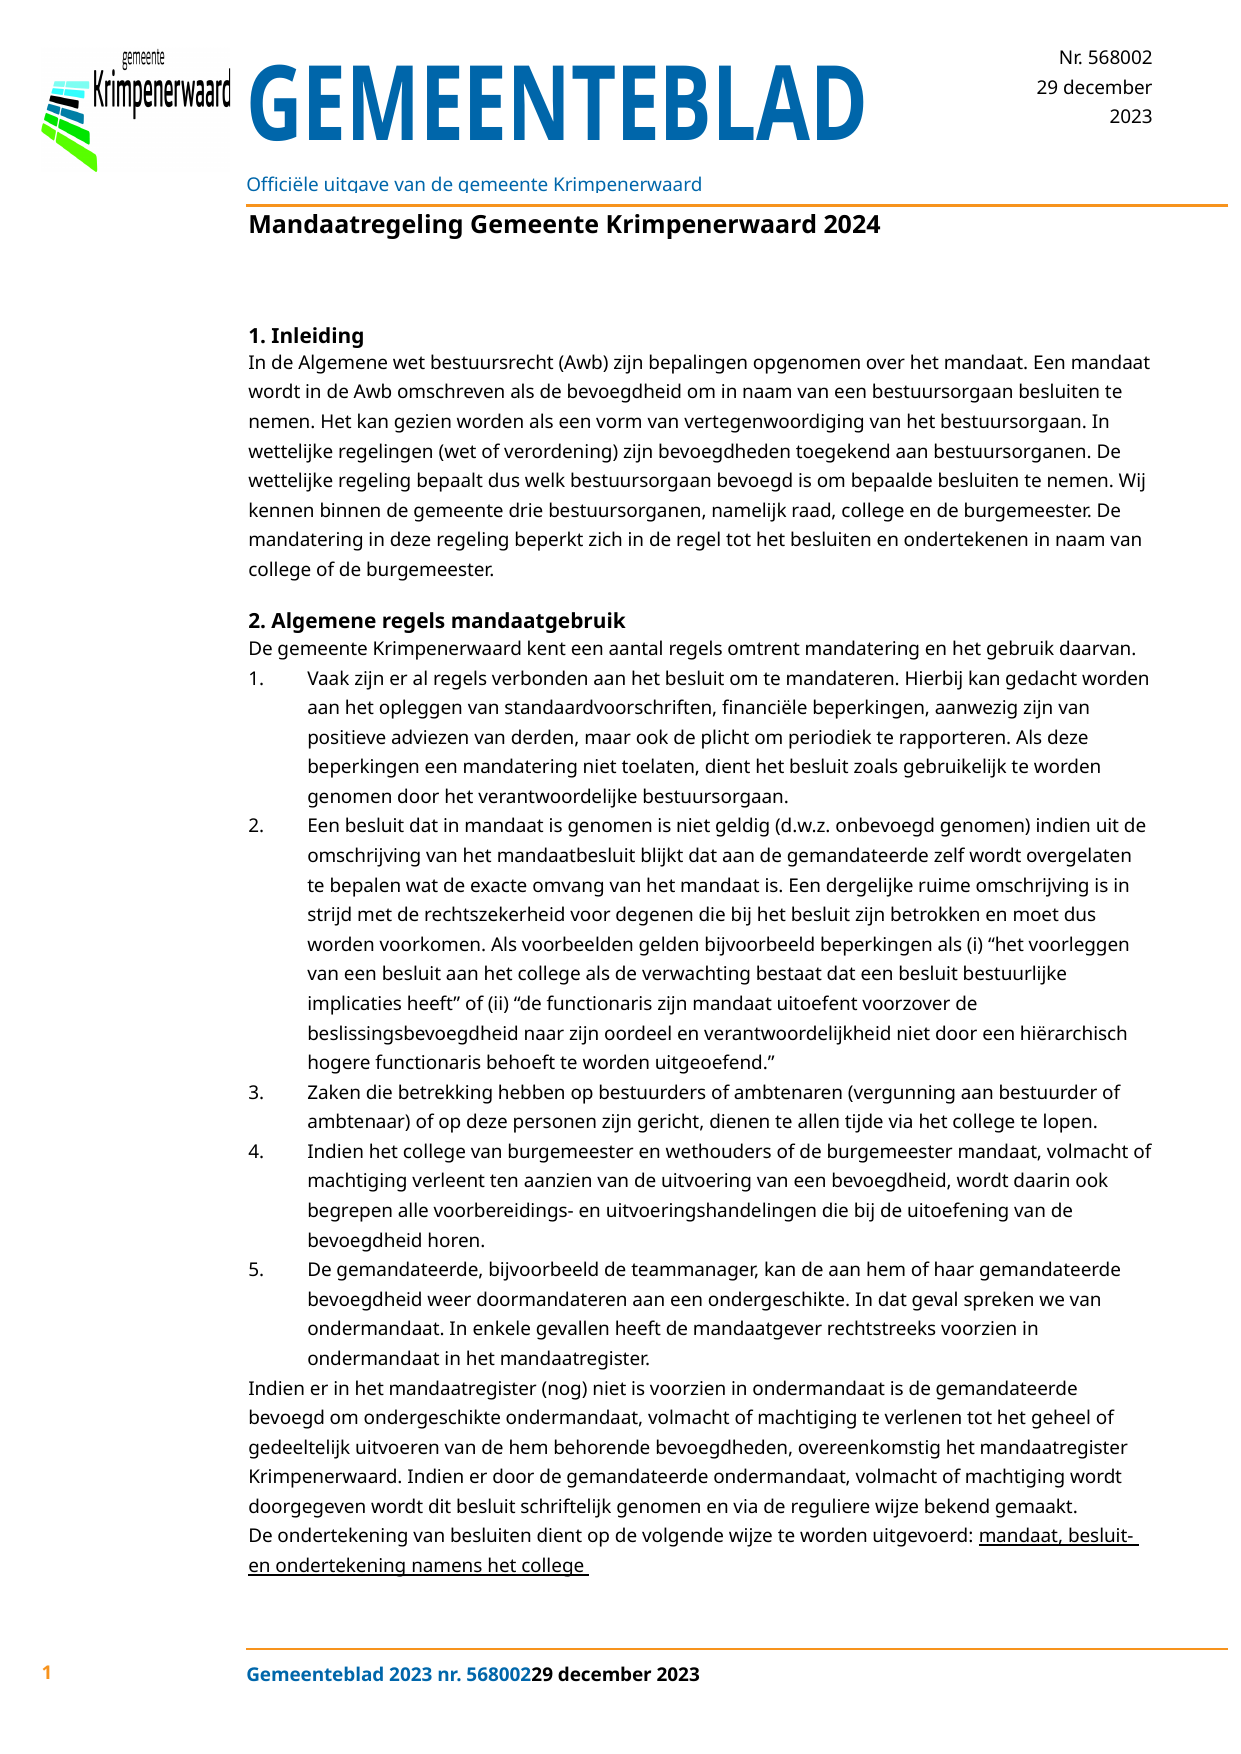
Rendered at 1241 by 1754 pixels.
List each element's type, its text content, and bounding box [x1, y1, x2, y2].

text De gemeente Krimpenerwaard kent een aantal regels omtrent mandatering en het gebruik daarvan. [248, 635, 1152, 661]
list Indien het college van burgemeester en wethouders of de burgemeester mandaat, volmacht of machtiging verleent ten aanzien van de uitvoering van een bevoegdheid, wordt daarin ook begrepen alle voorbereidings- en uitvoeringshandelingen die bij de uitoefening van de bevoegdheid horen. [248, 1138, 1152, 1252]
text In de Algemene wet bestuursrecht (Awb) zijn bepalingen opgenomen over het mandaat. Een mandaat wordt in de Awb omschreven als de bevoegdheid om in naam van een bestuursorgaan besluiten te nemen. Het kan gezien worden als een vorm van vertegenwoordiging van het bestuursorgaan. In wettelijke regelingen (wet of verordening) zijn bevoegdheden toegekend aan bestuursorganen. De wettelijke regeling bepaalt dus welk bestuursorgaan bevoegd is om bepaalde besluiten te nemen. Wij kennen binnen de gemeente drie bestuursorganen, namelijk raad, college en de burgemeester. De mandatering in deze regeling beperkt zich in de regel tot het besluiten en ondertekenen in naam van college of de burgemeester. [248, 349, 1152, 582]
text 2. Algemene regels mandaatgebruik [248, 607, 1152, 635]
text 1. Inleiding [248, 321, 1152, 349]
list Vaak zijn er al regels verbonden aan het besluit om te mandateren. Hierbij kan gedacht worden aan het opleggen van standaardvoorschriften, financiële beperkingen, aanwezig zijn van positieve adviezen van derden, maar ook de plicht om periodiek te rapporteren. Als deze beperkingen een mandatering niet toelaten, dient het besluit zoals gebruikelijk te worden genomen door het verantwoordelijke bestuursorgaan. [248, 665, 1152, 809]
list De gemandateerde, bijvoorbeeld de teammanager, kan de aan hem of haar gemandateerde bevoegdheid weer doormandateren aan een ondergeschikte. In dat geval spreken we van ondermandaat. In enkele gevallen heeft de mandaatgever rechtstreeks voorzien in ondermandaat in het mandaatregister. [248, 1256, 1152, 1371]
text De ondertekening van besluiten dient op de volgende wijze te worden uitgevoerd: mandaat, besluit- en ondertekening namens het college [248, 1523, 1152, 1578]
list Een besluit dat in mandaat is genomen is niet geldig (d.w.z. onbevoegd genomen) indien uit de omschrijving van het mandaatbesluit blijkt dat aan de gemandateerde zelf wordt overgelaten te bepalen wat de exacte omvang van het mandaat is. Een dergelijke ruime omschrijving is in strijd met de rechtszekerheid voor degenen die bij het besluit zijn betrokken en moet dus worden voorkomen. Als voorbeelden gelden bijvoorbeeld beperkingen als (i) “het voorleggen van een besluit aan het college als de verwachting bestaat dat een besluit bestuurlijke implicaties heeft” of (ii) “de functionaris zijn mandaat uitoefent voorzover de beslissingsbevoegdheid naar zijn oordeel en verantwoordelijkheid niet door een hiërarchisch hogere functionaris behoeft te worden uitgeoefend.” [248, 813, 1152, 1075]
picture [41, 47, 231, 172]
text Indien er in het mandaatregister (nog) niet is voorzien in ondermandaat is de gemandateerde bevoegd om ondergeschikte ondermandaat, volmacht of machtiging te verlenen tot het geheel of gedeeltelijk uitvoeren van de hem behorende bevoegdheden, overeenkomstig het mandaatregister Krimpenerwaard. Indien er door de gemandateerde ondermandaat, volmacht of machtiging wordt doorgegeven wordt dit besluit schriftelijk genomen en via de reguliere wijze bekend gemaakt. [248, 1375, 1152, 1519]
text Mandaatregeling Gemeente Krimpenerwaard 2024 [248, 207, 1152, 241]
list Zaken die betrekking hebben op bestuurders of ambtenaren (vergunning aan bestuurder of ambtenaar) of op deze personen zijn gericht, dienen te allen tijde via het college te lopen. [248, 1079, 1152, 1134]
